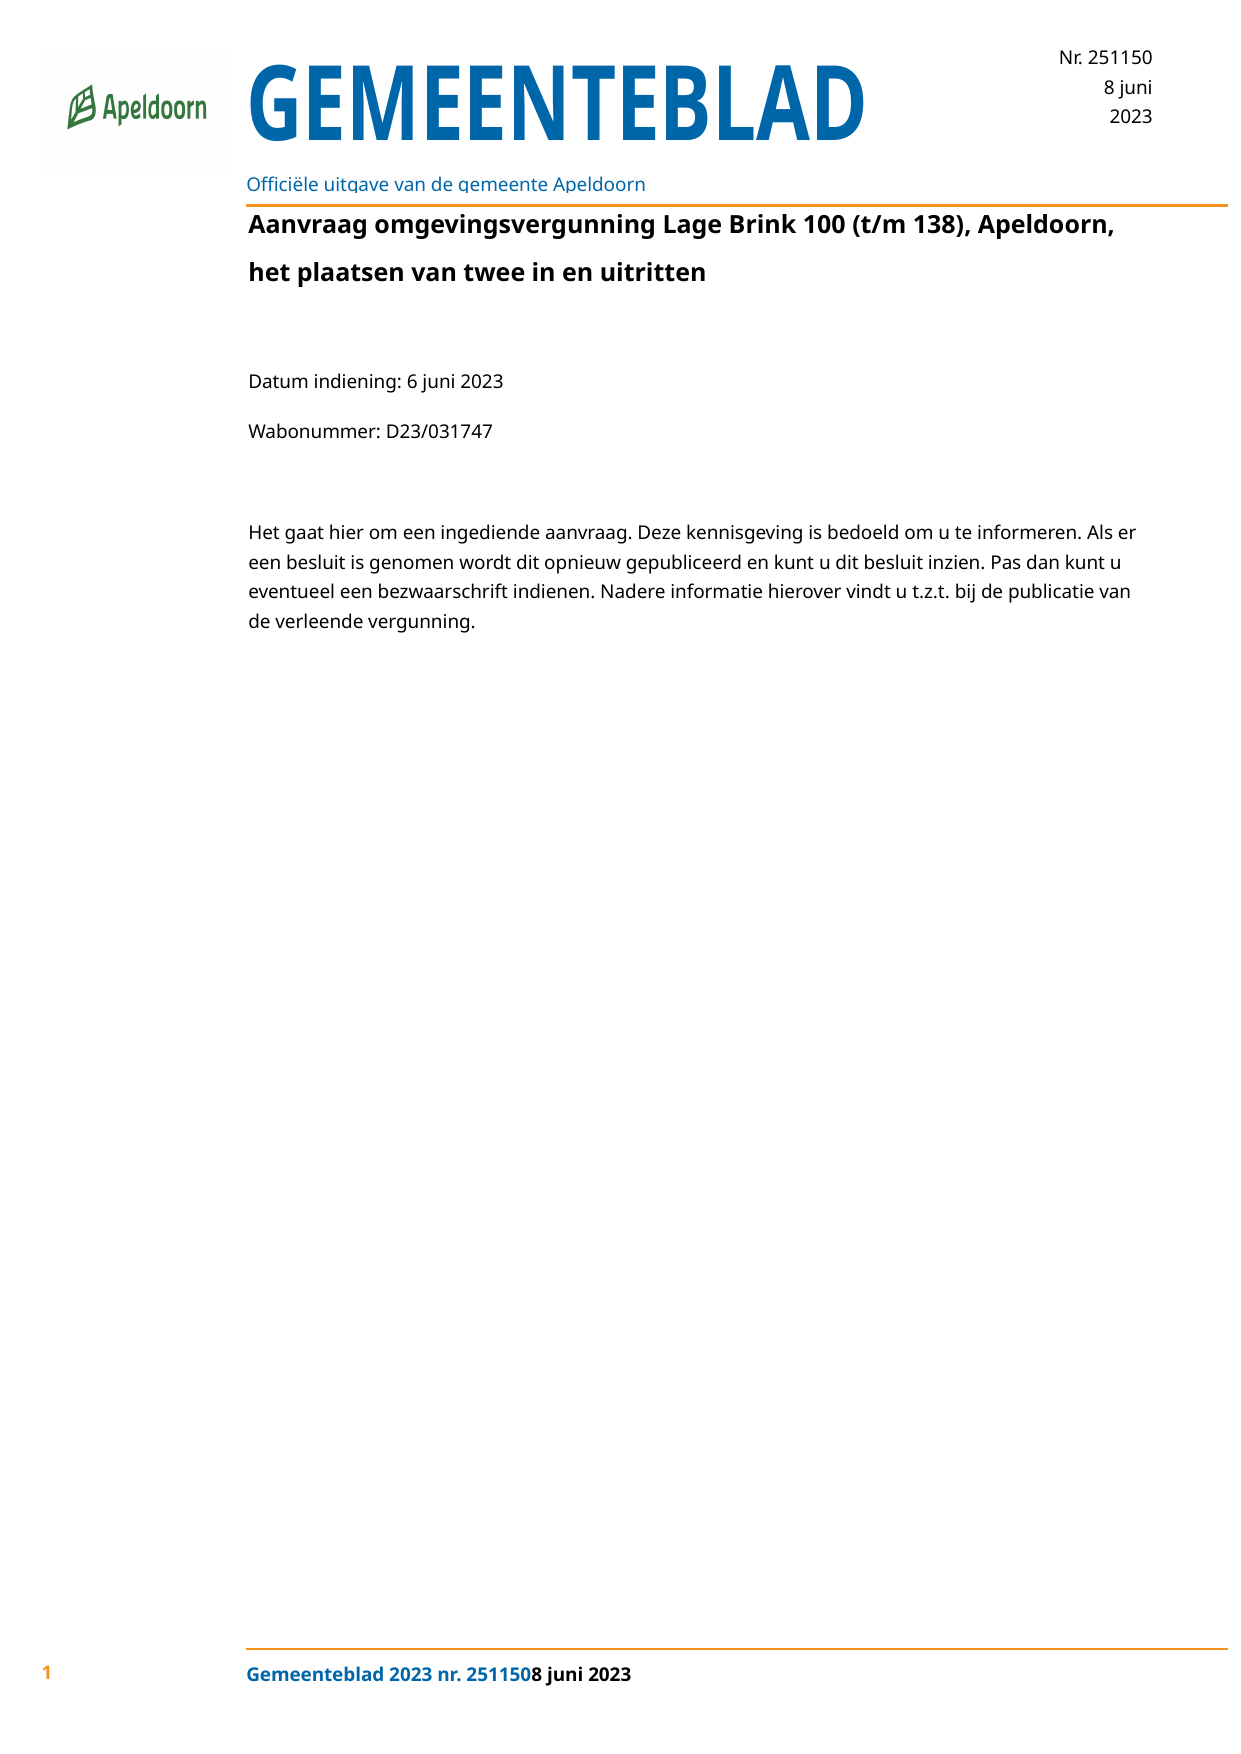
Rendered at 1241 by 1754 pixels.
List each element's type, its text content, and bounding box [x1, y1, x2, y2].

text Aanvraag omgevingsvergunning Lage Brink 100 (t/m 138), Apeldoorn, het plaatsen van twee in en uitritten [248, 207, 1152, 288]
text Wabonummer: D23/031747 [248, 419, 1152, 444]
text Datum indiening: 6 juni 2023 [248, 368, 1152, 394]
text Het gaat hier om een ingediende aanvraag. Deze kennisgeving is bedoeld om u te informeren. Als er een besluit is genomen wordt dit opnieuw gepubliceerd en kunt u dit besluit inzien. Pas dan kunt u eventueel een bezwaarschrift indienen. Nadere informatie hierover vindt u t.z.t. bij de publicatie van de verleende vergunning. [248, 519, 1152, 634]
picture [41, 47, 231, 172]
